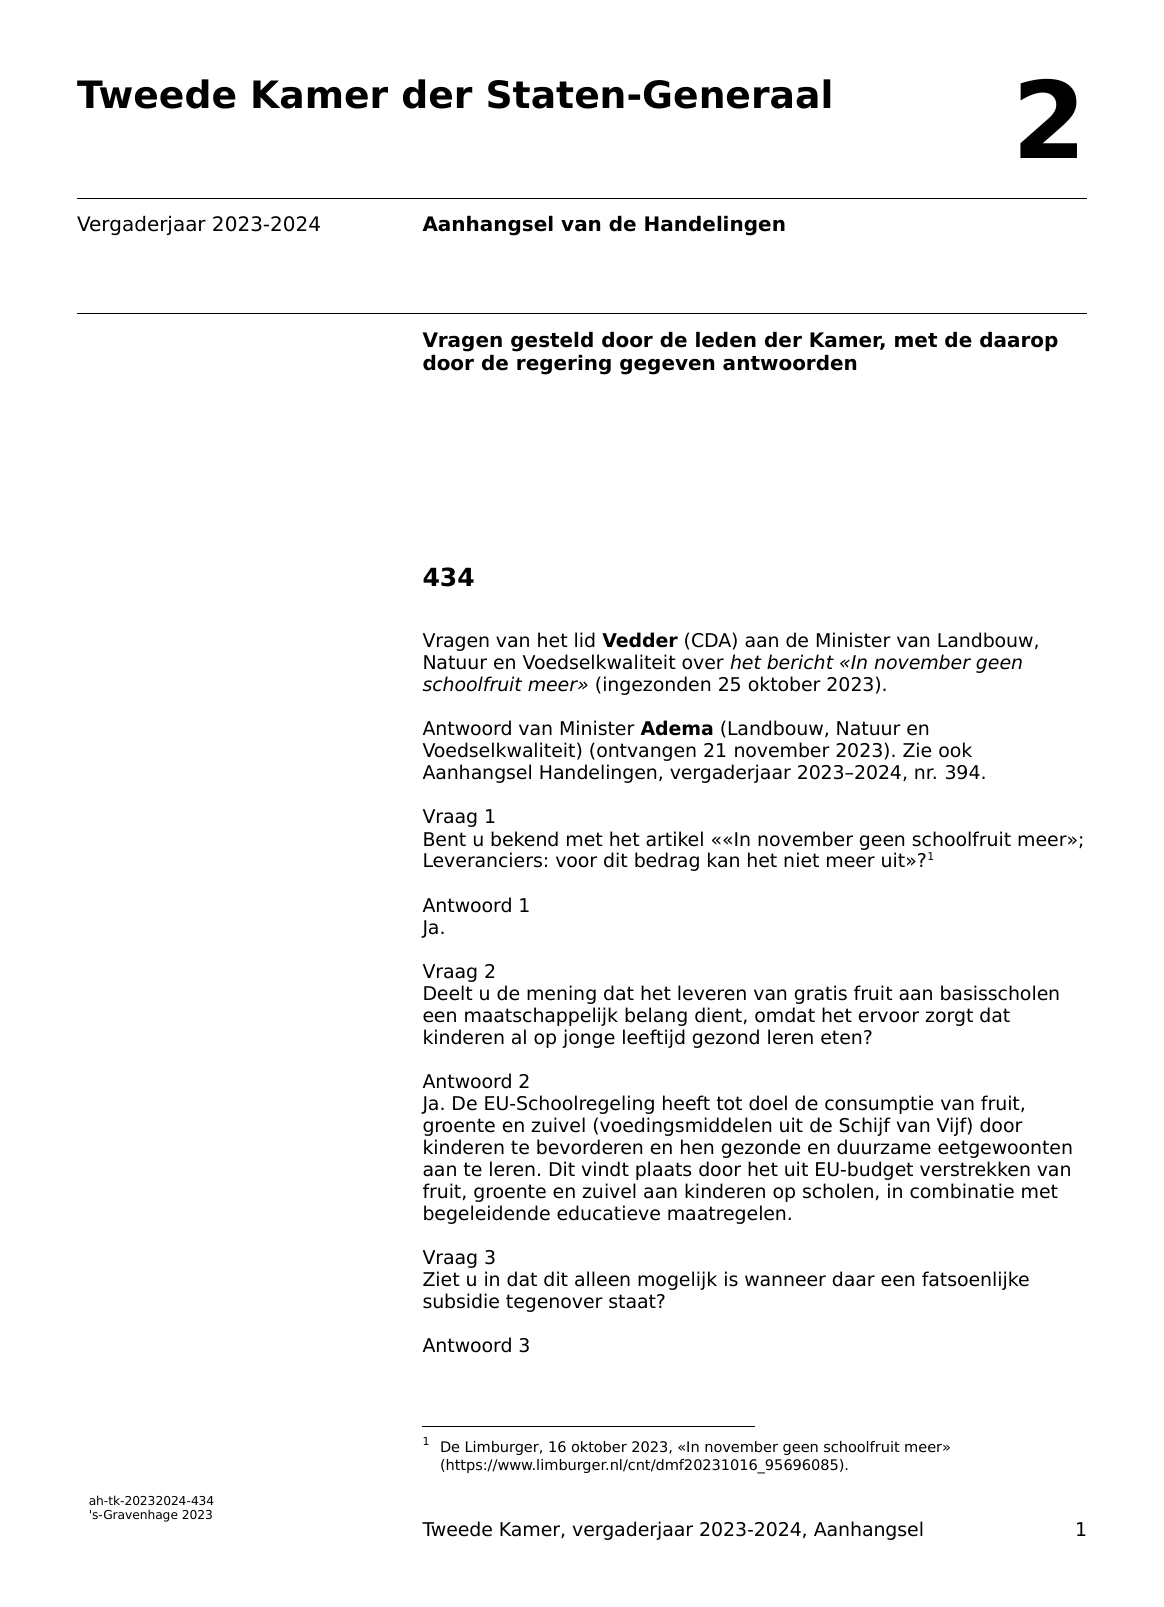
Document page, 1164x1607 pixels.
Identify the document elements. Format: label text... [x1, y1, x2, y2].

table_header Tweede Kamer der Staten-Generaal [77, 59, 886, 198]
text Ziet u in dat dit alleen mogelijk is wanneer daar een fatsoenlijke subsidie tegenover staat? [422, 1269, 1087, 1313]
table_cell [77, 314, 422, 375]
text ah-tk-20232024-434 [88, 1494, 323, 1508]
text Antwoord 2 [422, 1071, 1087, 1093]
table_cell Vergaderjaar 2023-2024 [77, 199, 422, 313]
table_cell Vragen gesteld door de leden der Kamer, met de daarop door de regering gegeven antwoorden [422, 314, 1087, 375]
text Vraag 3 [422, 1247, 1087, 1269]
text Bent u bekend met het artikel ««In november geen schoolfruit meer»; Leveranciers: voor dit bedrag kan het niet meer uit»? [422, 828, 1087, 872]
text Vragen van het lid Vedder (CDA) aan de Minister van Landbouw, Natuur en Voedselkwaliteit over het bericht «In november geen schoolfruit meer» (ingezonden 25 oktober 2023). [422, 630, 1087, 696]
text 's-Gravenhage 2023 [88, 1508, 323, 1522]
text Vraag 2 [422, 961, 1087, 983]
text Vraag 1 [422, 806, 1087, 828]
text Antwoord 1 [422, 894, 1087, 917]
text De Limburger, 16 oktober 2023, «In november geen schoolfruit meer» (https://www.limburger.nl/cnt/dmf20231016_95696085). [422, 1435, 1087, 1474]
text Antwoord van Minister Adema (Landbouw, Natuur en Voedselkwaliteit) (ontvangen 21 november 2023). Zie ook Aanhangsel Handelingen, vergaderjaar 2023–2024, nr. 394. [422, 718, 1087, 784]
table_header 2 [886, 59, 1087, 198]
text Ja. [422, 917, 1087, 938]
text Antwoord 3 [422, 1335, 1087, 1357]
table_cell Aanhangsel van de Handelingen [422, 199, 1087, 313]
text Ja. De EU-Schoolregeling heeft tot doel de consumptie van fruit, groente en zuivel (voedingsmiddelen uit de Schijf van Vijf) door kinderen te bevorderen en hen gezonde en duurzame eetgewoonten aan te leren. Dit vindt plaats door het uit EU-budget verstrekken van fruit, groente en zuivel aan kinderen op scholen, in combinatie met begeleidende educatieve maatregelen. [422, 1093, 1087, 1225]
text Deelt u de mening dat het leveren van gratis fruit aan basisscholen een maatschappelijk belang dient, omdat het ervoor zorgt dat kinderen al op jonge leeftijd gezond leren eten? [422, 983, 1087, 1049]
text 434 [422, 563, 1087, 592]
